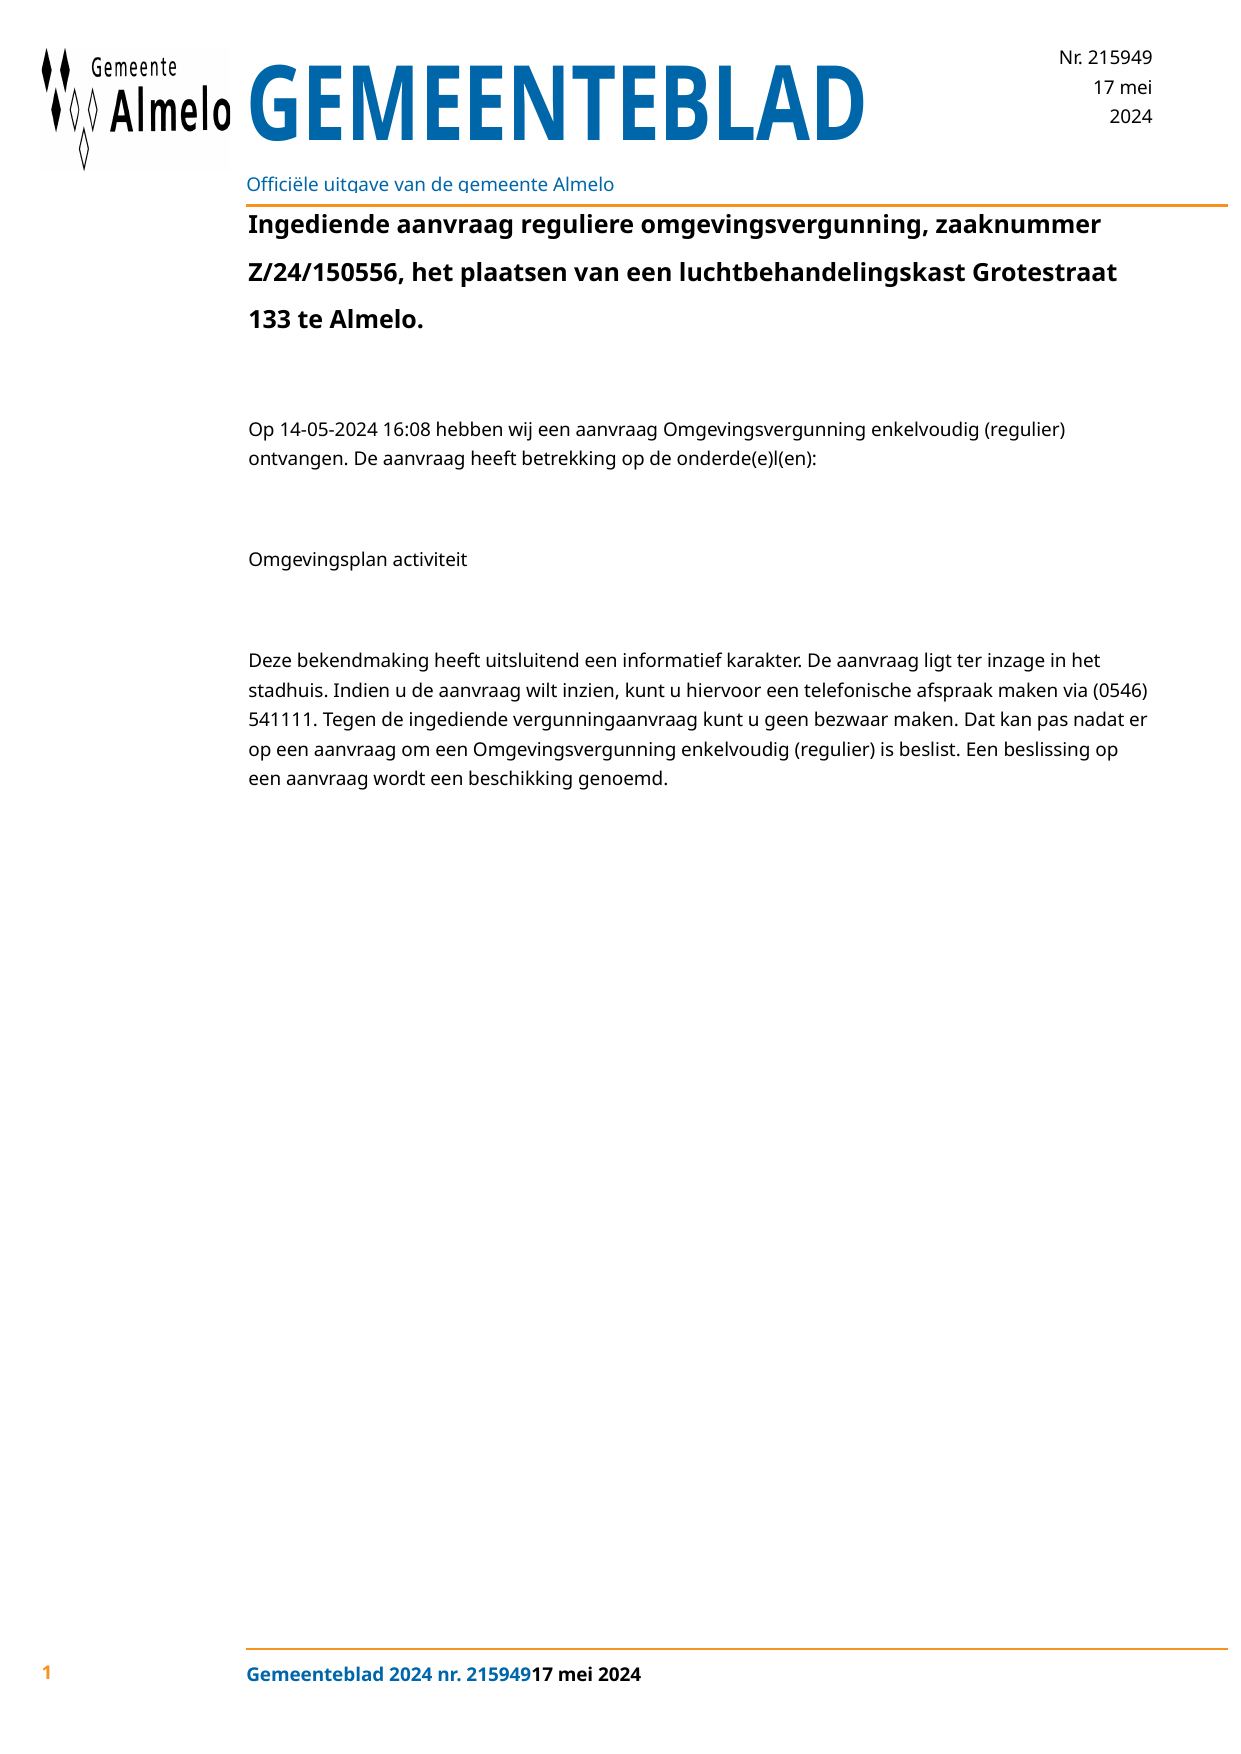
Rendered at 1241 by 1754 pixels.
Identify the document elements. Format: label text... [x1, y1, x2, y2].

text Op 14-05-2024 16:08 hebben wij een aanvraag Omgevingsvergunning enkelvoudig (regulier) ontvangen. De aanvraag heeft betrekking op de onderde(e)l(en): [248, 416, 1152, 471]
text Omgevingsplan activiteit [248, 546, 1152, 572]
text Deze bekendmaking heeft uitsluitend een informatief karakter. De aanvraag ligt ter inzage in het stadhuis. Indien u de aanvraag wilt inzien, kunt u hiervoor een telefonische afspraak maken via (0546) 541111. Tegen de ingediende vergunningaanvraag kunt u geen bezwaar maken. Dat kan pas nadat er op een aanvraag om een Omgevingsvergunning enkelvoudig (regulier) is beslist. Een beslissing op een aanvraag wordt een beschikking genoemd. [248, 647, 1152, 791]
picture [41, 47, 231, 172]
text Ingediende aanvraag reguliere omgevingsvergunning, zaaknummer Z/24/150556, het plaatsen van een luchtbehandelingskast Grotestraat 133 te Almelo. [248, 207, 1152, 336]
